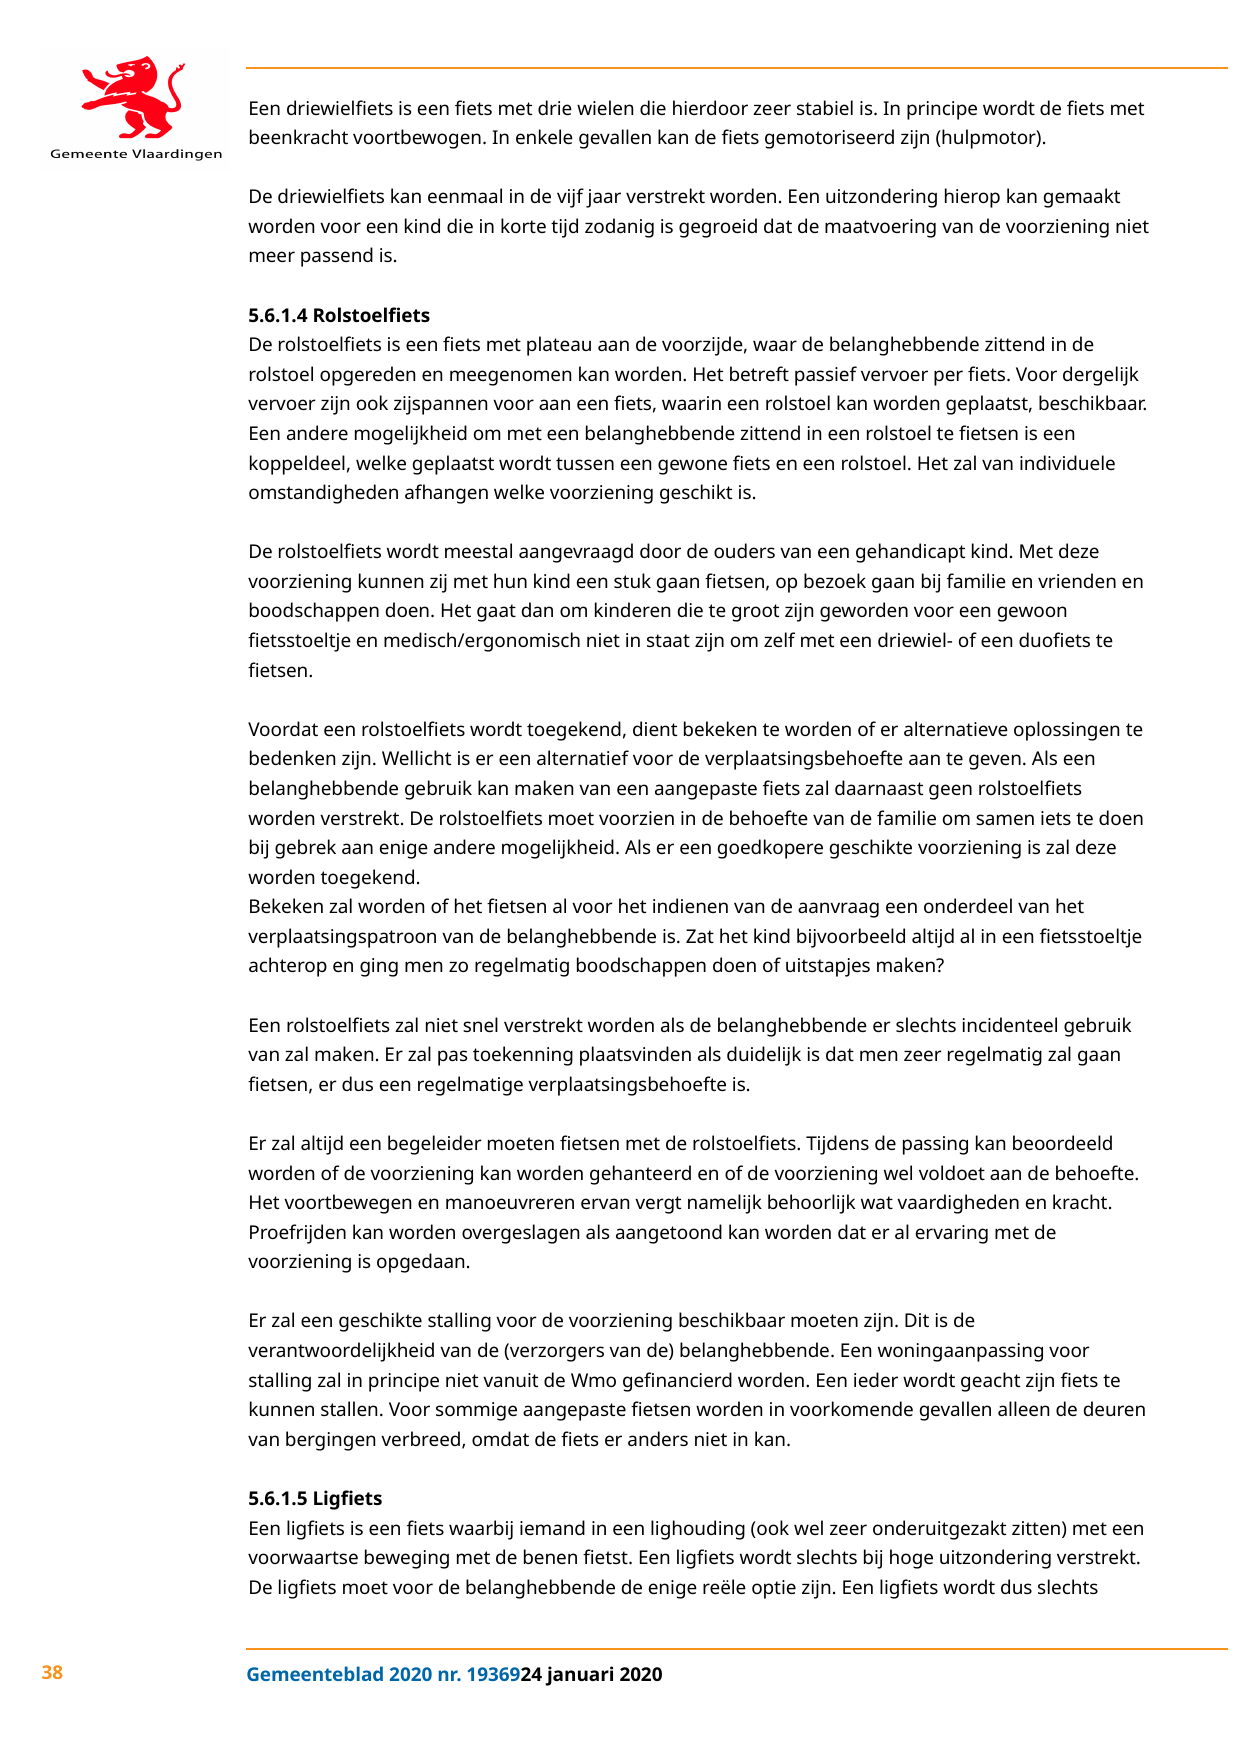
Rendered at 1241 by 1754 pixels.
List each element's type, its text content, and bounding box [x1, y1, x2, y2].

text Een ligfiets is een fiets waarbij iemand in een lighouding (ook wel zeer onderuitgezakt zitten) met een voorwaartse beweging met de benen fietst. Een ligfiets wordt slechts bij hoge uitzondering verstrekt. De ligfiets moet voor de belanghebbende de enige reële optie zijn. Een ligfiets wordt dus slechts [248, 1515, 1152, 1600]
text Bekeken zal worden of het fietsen al voor het indienen van de aanvraag een onderdeel van het verplaatsingspatroon van de belanghebbende is. Zat het kind bijvoorbeeld altijd al in een fietsstoeltje achterop en ging men zo regelmatig boodschappen doen of uitstapjes maken? [248, 893, 1152, 978]
text Een driewielfiets is een fiets met drie wielen die hierdoor zeer stabiel is. In principe wordt de fiets met beenkracht voortbewogen. In enkele gevallen kan de fiets gemotoriseerd zijn (hulpmotor). [248, 95, 1152, 150]
text De rolstoelfiets is een fiets met plateau aan de voorzijde, waar de belanghebbende zittend in de rolstoel opgereden en meegenomen kan worden. Het betreft passief vervoer per fiets. Voor dergelijk vervoer zijn ook zijspannen voor aan een fiets, waarin een rolstoel kan worden geplaatst, beschikbaar. Een andere mogelijkheid om met een belanghebbende zittend in een rolstoel te fietsen is een koppeldeel, welke geplaatst wordt tussen een gewone fiets en een rolstoel. Het zal van individuele omstandigheden afhangen welke voorziening geschikt is. [248, 331, 1152, 505]
text Voordat een rolstoelfiets wordt toegekend, dient bekeken te worden of er alternatieve oplossingen te bedenken zijn. Wellicht is er een alternatief voor de verplaatsingsbehoefte aan te geven. Als een belanghebbende gebruik kan maken van een aangepaste fiets zal daarnaast geen rolstoelfiets worden verstrekt. De rolstoelfiets moet voorzien in de behoefte van de familie om samen iets te doen bij gebrek aan enige andere mogelijkheid. Als er een goedkopere geschikte voorziening is zal deze worden toegekend. [248, 716, 1152, 890]
text De rolstoelfiets wordt meestal aangevraagd door de ouders van een gehandicapt kind. Met deze voorziening kunnen zij met hun kind een stuk gaan fietsen, op bezoek gaan bij familie en vrienden en boodschappen doen. Het gaat dan om kinderen die te groot zijn geworden voor een gewoon fietsstoeltje en medisch/ergonomisch niet in staat zijn om zelf met een driewiel- of een duofiets te fietsen. [248, 538, 1152, 683]
text Er zal een geschikte stalling voor de voorziening beschikbaar moeten zijn. Dit is de verantwoordelijkheid van de (verzorgers van de) belanghebbende. Een woningaanpassing voor stalling zal in principe niet vanuit de Wmo gefinancierd worden. Een ieder wordt geacht zijn fiets te kunnen stallen. Voor sommige aangepaste fietsen worden in voorkomende gevallen alleen de deuren van bergingen verbreed, omdat de fiets er anders niet in kan. [248, 1308, 1152, 1452]
text 5.6.1.4 Rolstoelfiets [248, 302, 1152, 328]
text 5.6.1.5 Ligfiets [248, 1485, 1152, 1511]
text De driewielfiets kan eenmaal in de vijf jaar verstrekt worden. Een uitzondering hierop kan gemaakt worden voor een kind die in korte tijd zodanig is gegroeid dat de maatvoering van de voorziening niet meer passend is. [248, 183, 1152, 268]
picture [41, 47, 231, 172]
text Er zal altijd een begeleider moeten fietsen met de rolstoelfiets. Tijdens de passing kan beoordeeld worden of de voorziening kan worden gehanteerd en of de voorziening wel voldoet aan de behoefte. Het voortbewegen en manoeuvreren ervan vergt namelijk behoorlijk wat vaardigheden en kracht. Proefrijden kan worden overgeslagen als aangetoond kan worden dat er al ervaring met de voorziening is opgedaan. [248, 1130, 1152, 1274]
text Een rolstoelfiets zal niet snel verstrekt worden als de belanghebbende er slechts incidenteel gebruik van zal maken. Er zal pas toekenning plaatsvinden als duidelijk is dat men zeer regelmatig zal gaan fietsen, er dus een regelmatige verplaatsingsbehoefte is. [248, 1012, 1152, 1097]
